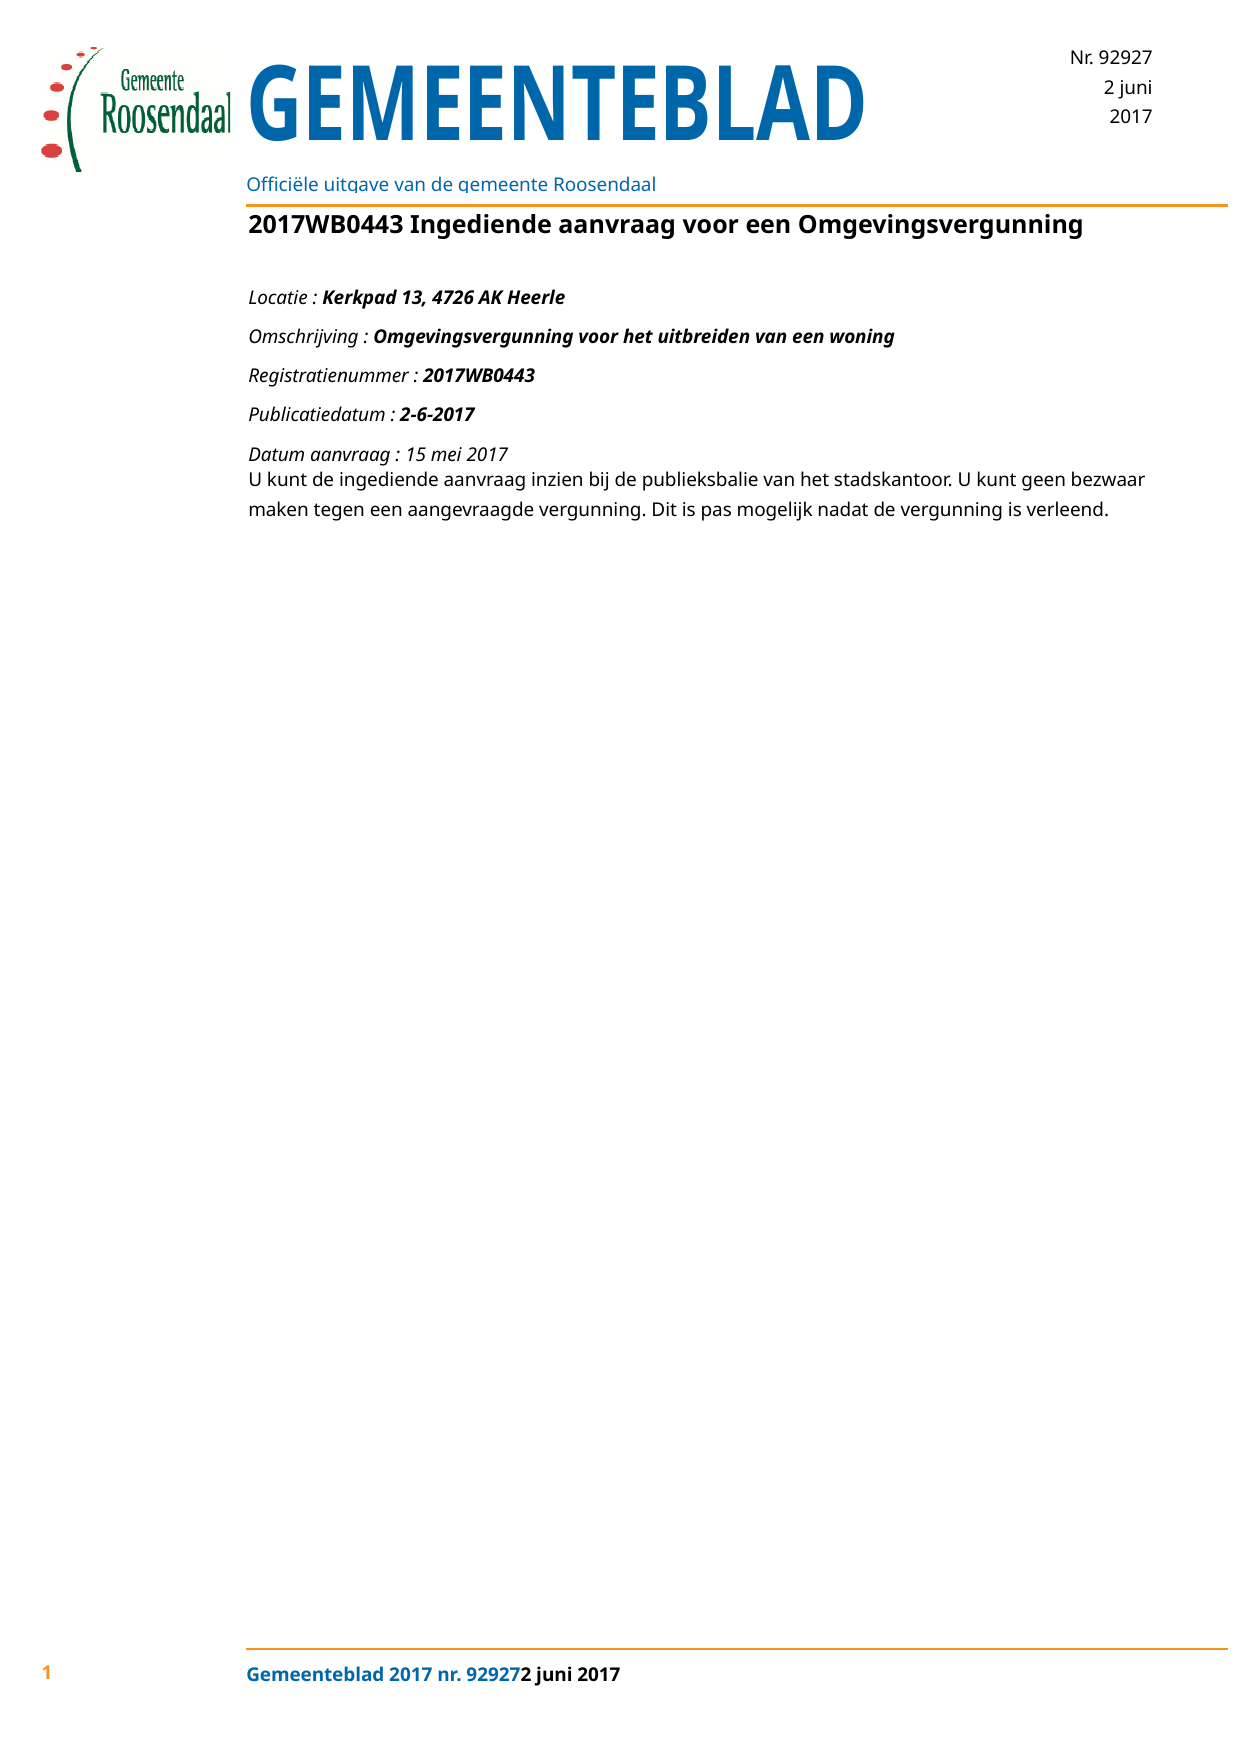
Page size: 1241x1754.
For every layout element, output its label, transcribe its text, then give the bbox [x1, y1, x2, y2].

text Omschrijving : Omgevingsvergunning voor het uitbreiden van een woning [248, 323, 1152, 349]
text Registratienummer : 2017WB0443 [248, 362, 1152, 388]
text Publicatiedatum : 2-6-2017 [248, 402, 1152, 427]
text U kunt de ingediende aanvraag inzien bij de publieksbalie van het stadskantoor. U kunt geen bezwaar maken tegen een aangevraagde vergunning. Dit is pas mogelijk nadat de vergunning is verleend. [248, 467, 1152, 522]
text 2017WB0443 Ingediende aanvraag voor een Omgevingsvergunning [248, 207, 1152, 241]
picture [41, 47, 231, 172]
text Datum aanvraag : 15 mei 2017 [248, 441, 1152, 467]
text Locatie : Kerkpad 13, 4726 AK Heerle [248, 284, 1152, 309]
